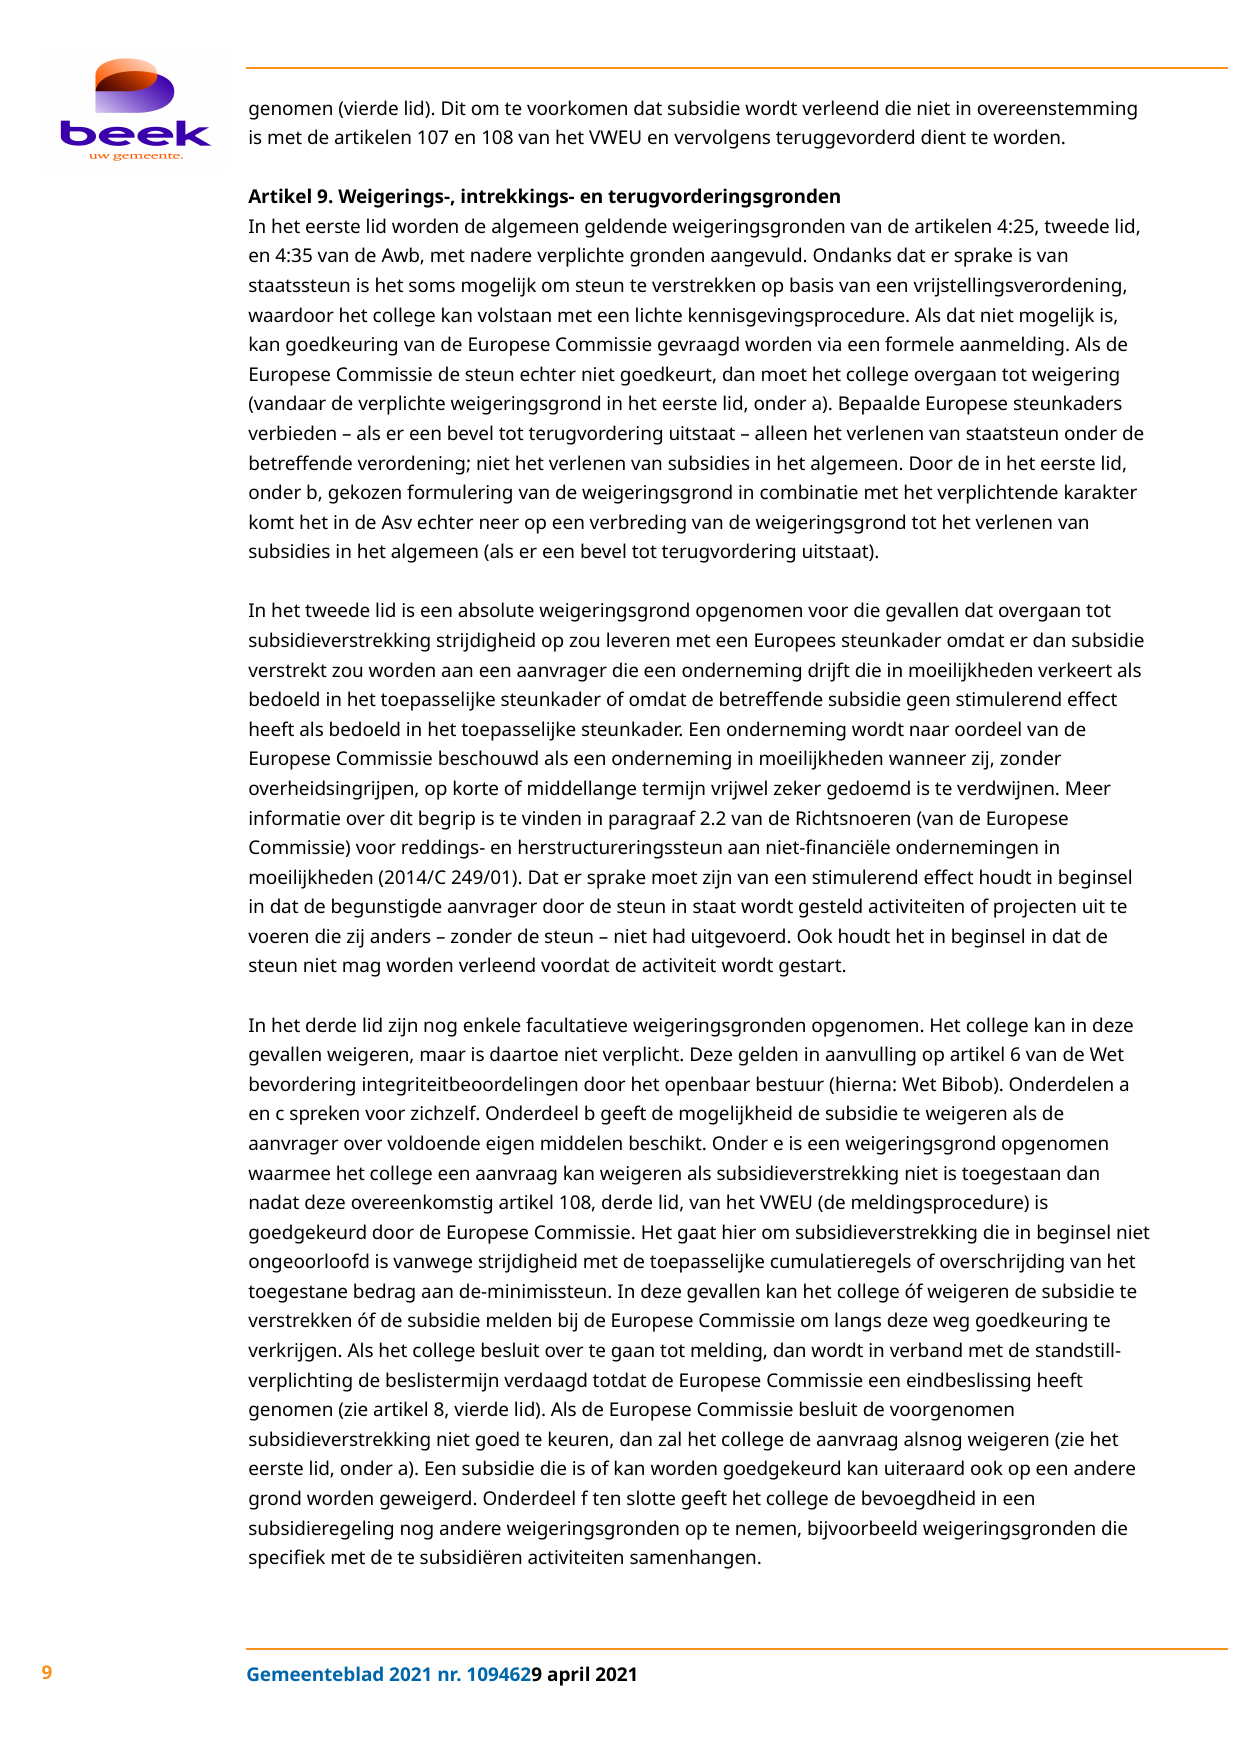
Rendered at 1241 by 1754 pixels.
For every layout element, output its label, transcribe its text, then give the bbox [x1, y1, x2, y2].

text In het tweede lid is een absolute weigeringsgrond opgenomen voor die gevallen dat overgaan tot subsidieverstrekking strijdigheid op zou leveren met een Europees steunkader omdat er dan subsidie verstrekt zou worden aan een aanvrager die een onderneming drijft die in moeilijkheden verkeert als bedoeld in het toepasselijke steunkader of omdat de betreffende subsidie geen stimulerend effect heeft als bedoeld in het toepasselijke steunkader. Een onderneming wordt naar oordeel van de Europese Commissie beschouwd als een onderneming in moeilijkheden wanneer zij, zonder overheidsingrijpen, op korte of middellange termijn vrijwel zeker gedoemd is te verdwijnen. Meer informatie over dit begrip is te vinden in paragraaf 2.2 van de Richtsnoeren (van de Europese Commissie) voor reddings- en herstructureringssteun aan niet-financiële ondernemingen in moeilijkheden (2014/C 249/01). Dat er sprake moet zijn van een stimulerend effect houdt in beginsel in dat de begunstigde aanvrager door de steun in staat wordt gesteld activiteiten of projecten uit te voeren die zij anders – zonder de steun – niet had uitgevoerd. Ook houdt het in beginsel in dat de steun niet mag worden verleend voordat de activiteit wordt gestart. [248, 598, 1152, 978]
text genomen (vierde lid). Dit om te voorkomen dat subsidie wordt verleend die niet in overeenstemming is met de artikelen 107 en 108 van het VWEU en vervolgens teruggevorderd dient te worden. [248, 95, 1152, 150]
text In het eerste lid worden de algemeen geldende weigeringsgronden van de artikelen 4:25, tweede lid, en 4:35 van de Awb, met nadere verplichte gronden aangevuld. Ondanks dat er sprake is van staatssteun is het soms mogelijk om steun te verstrekken op basis van een vrijstellingsverordening, waardoor het college kan volstaan met een lichte kennisgevingsprocedure. Als dat niet mogelijk is, kan goedkeuring van de Europese Commissie gevraagd worden via een formele aanmelding. Als de Europese Commissie de steun echter niet goedkeurt, dan moet het college overgaan tot weigering (vandaar de verplichte weigeringsgrond in het eerste lid, onder a). Bepaalde Europese steunkaders verbieden – als er een bevel tot terugvordering uitstaat – alleen het verlenen van staatsteun onder de betreffende verordening; niet het verlenen van subsidies in het algemeen. Door de in het eerste lid, onder b, gekozen formulering van de weigeringsgrond in combinatie met het verplichtende karakter komt het in de Asv echter neer op een verbreding van de weigeringsgrond tot het verlenen van subsidies in het algemeen (als er een bevel tot terugvordering uitstaat). [248, 213, 1152, 564]
text Artikel 9. Weigerings-, intrekkings- en terugvorderingsgronden [248, 183, 1152, 209]
text In het derde lid zijn nog enkele facultatieve weigeringsgronden opgenomen. Het college kan in deze gevallen weigeren, maar is daartoe niet verplicht. Deze gelden in aanvulling op artikel 6 van de Wet bevordering integriteitbeoordelingen door het openbaar bestuur (hierna: Wet Bibob). Onderdelen a en c spreken voor zichzelf. Onderdeel b geeft de mogelijkheid de subsidie te weigeren als de aanvrager over voldoende eigen middelen beschikt. Onder e is een weigeringsgrond opgenomen waarmee het college een aanvraag kan weigeren als subsidieverstrekking niet is toegestaan dan nadat deze overeenkomstig artikel 108, derde lid, van het VWEU (de meldingsprocedure) is goedgekeurd door de Europese Commissie. Het gaat hier om subsidieverstrekking die in beginsel niet ongeoorloofd is vanwege strijdigheid met de toepasselijke cumulatieregels of overschrijding van het toegestane bedrag aan de-minimissteun. In deze gevallen kan het college óf weigeren de subsidie te verstrekken óf de subsidie melden bij de Europese Commissie om langs deze weg goedkeuring te verkrijgen. Als het college besluit over te gaan tot melding, dan wordt in verband met de standstill-verplichting de beslistermijn verdaagd totdat de Europese Commissie een eindbeslissing heeft genomen (zie artikel 8, vierde lid). Als de Europese Commissie besluit de voorgenomen subsidieverstrekking niet goed te keuren, dan zal het college de aanvraag alsnog weigeren (zie het eerste lid, onder a). Een subsidie die is of kan worden goedgekeurd kan uiteraard ook op een andere grond worden geweigerd. Onderdeel f ten slotte geeft het college de bevoegdheid in een subsidieregeling nog andere weigeringsgronden op te nemen, bijvoorbeeld weigeringsgronden die specifiek met de te subsidiëren activiteiten samenhangen. [248, 1012, 1152, 1570]
picture [41, 47, 231, 172]
